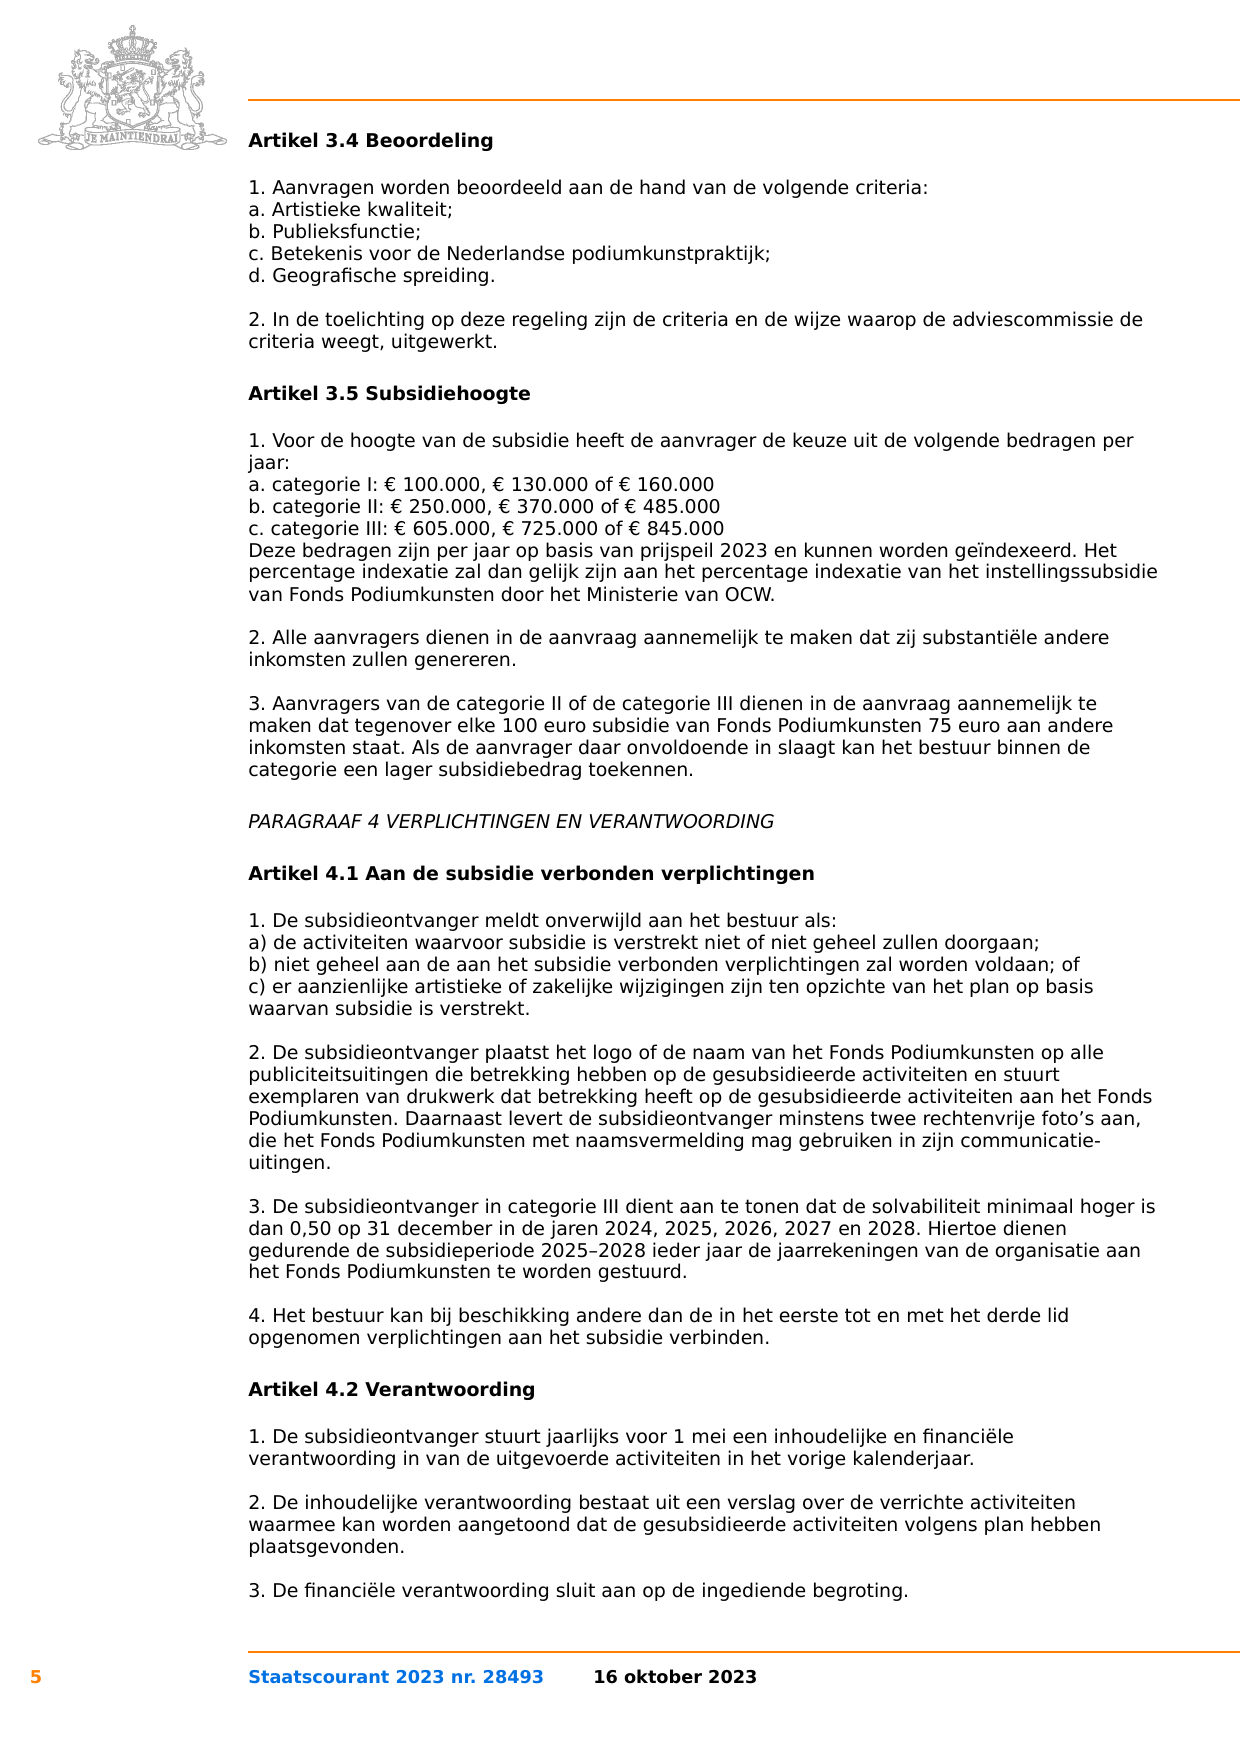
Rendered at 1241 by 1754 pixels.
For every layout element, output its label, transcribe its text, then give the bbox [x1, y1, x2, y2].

subtitle PARAGRAAF 4 VERPLICHTINGEN EN VERANTWOORDING [248, 811, 1163, 833]
text a) de activiteiten waarvoor subsidie is verstrekt niet of niet geheel zullen doorgaan; [248, 932, 1163, 954]
text b) niet geheel aan de aan het subsidie verbonden verplichtingen zal worden voldaan; of [248, 954, 1163, 976]
text c. categorie III: € 605.000, € 725.000 of € 845.000 [248, 517, 1163, 539]
subtitle Artikel 3.4 Beoordeling [248, 130, 1163, 152]
text 2. Alle aanvragers dienen in de aanvraag aannemelijk te maken dat zij substantiële andere inkomsten zullen genereren. [248, 627, 1163, 671]
text Deze bedragen zijn per jaar op basis van prijspeil 2023 en kunnen worden geïndexeerd. Het percentage indexatie zal dan gelijk zijn aan het percentage indexatie van het instellingssubsidie van Fonds Podiumkunsten door het Ministerie van OCW. [248, 539, 1163, 605]
subtitle Artikel 4.2 Verantwoording [248, 1379, 1163, 1401]
text 1. De subsidieontvanger stuurt jaarlijks voor 1 mei een inhoudelijke en financiële verantwoording in van de uitgevoerde activiteiten in het vorige kalenderjaar. [248, 1426, 1163, 1470]
text d. Geografische spreiding. [248, 265, 1163, 287]
text 3. De financiële verantwoording sluit aan op de ingediende begroting. [248, 1580, 1163, 1602]
subtitle Artikel 3.5 Subsidiehoogte [248, 383, 1163, 404]
text 1. De subsidieontvanger meldt onverwijld aan het bestuur als: [248, 910, 1163, 932]
text 4. Het bestuur kan bij beschikking andere dan de in het eerste tot en met het derde lid opgenomen verplichtingen aan het subsidie verbinden. [248, 1305, 1163, 1349]
text 1. Voor de hoogte van de subsidie heeft de aanvrager de keuze uit de volgende bedragen per jaar: [248, 429, 1163, 473]
text 1. Aanvragen worden beoordeeld aan de hand van de volgende criteria: [248, 177, 1163, 199]
text 3. De subsidieontvanger in categorie III dient aan te tonen dat de solvabiliteit minimaal hoger is dan 0,50 op 31 december in de jaren 2024, 2025, 2026, 2027 en 2028. Hiertoe dienen gedurende de subsidieperiode 2025–2028 ieder jaar de jaarrekeningen van de organisatie aan het Fonds Podiumkunsten te worden gestuurd. [248, 1196, 1163, 1283]
text b. categorie II: € 250.000, € 370.000 of € 485.000 [248, 496, 1163, 517]
text a. categorie I: € 100.000, € 130.000 of € 160.000 [248, 473, 1163, 496]
text 2. De subsidieontvanger plaatst het logo of de naam van het Fonds Podiumkunsten op alle publiciteitsuitingen die betrekking hebben op de gesubsidieerde activiteiten en stuurt exemplaren van drukwerk dat betrekking heeft op de gesubsidieerde activiteiten aan het Fonds Podiumkunsten. Daarnaast levert de subsidieontvanger minstens twee rechtenvrije foto’s aan, die het Fonds Podiumkunsten met naamsvermelding mag gebruiken in zijn communicatie-uitingen. [248, 1042, 1163, 1174]
picture [38, 25, 227, 150]
text 3. Aanvragers van de categorie II of de categorie III dienen in de aanvraag aannemelijk te maken dat tegenover elke 100 euro subsidie van Fonds Podiumkunsten 75 euro aan andere inkomsten staat. Als de aanvrager daar onvoldoende in slaagt kan het bestuur binnen de categorie een lager subsidiebedrag toekennen. [248, 693, 1163, 781]
text c) er aanzienlijke artistieke of zakelijke wijzigingen zijn ten opzichte van het plan op basis waarvan subsidie is verstrekt. [248, 976, 1163, 1020]
subtitle Artikel 4.1 Aan de subsidie verbonden verplichtingen [248, 863, 1163, 885]
text a. Artistieke kwaliteit; [248, 199, 1163, 221]
text 2. De inhoudelijke verantwoording bestaat uit een verslag over de verrichte activiteiten waarmee kan worden aangetoond dat de gesubsidieerde activiteiten volgens plan hebben plaatsgevonden. [248, 1492, 1163, 1558]
text c. Betekenis voor de Nederlandse podiumkunstpraktijk; [248, 243, 1163, 265]
text b. Publieksfunctie; [248, 221, 1163, 243]
text 2. In de toelichting op deze regeling zijn de criteria en de wijze waarop de adviescommissie de criteria weegt, uitgewerkt. [248, 309, 1163, 353]
